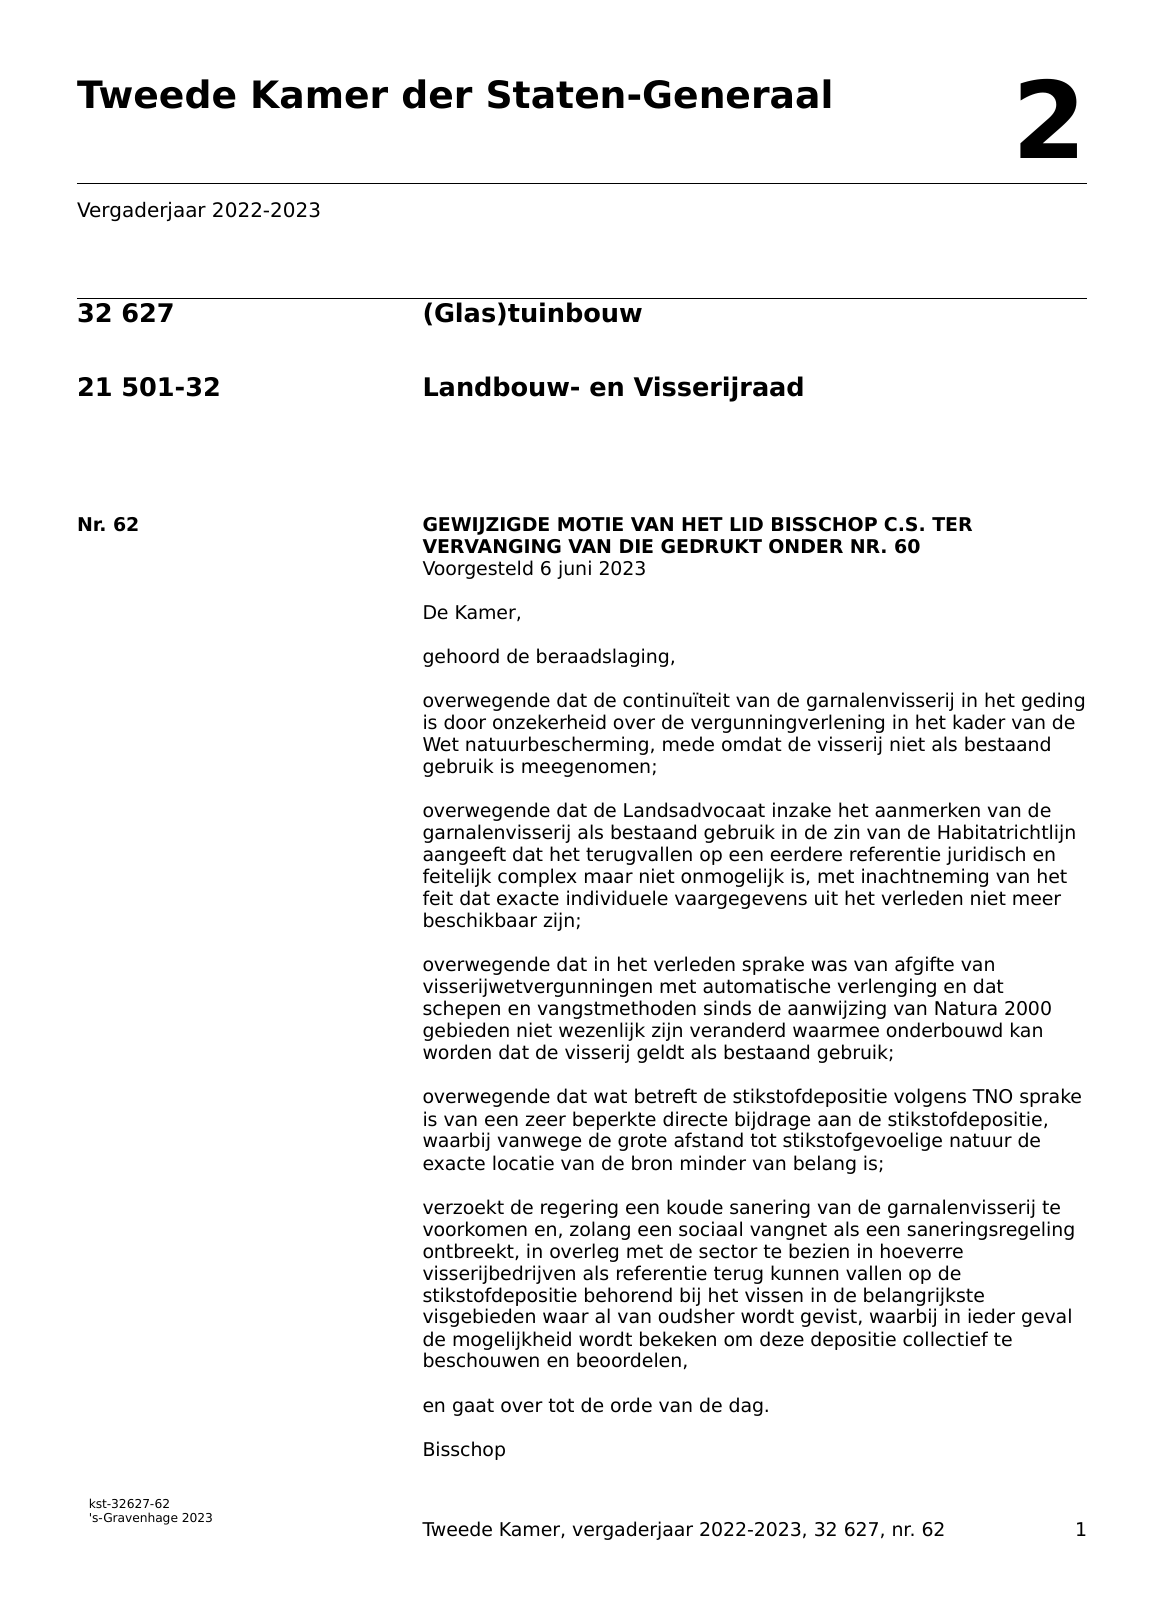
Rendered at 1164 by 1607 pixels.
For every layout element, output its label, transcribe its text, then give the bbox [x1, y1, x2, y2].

text De Kamer, [422, 602, 1087, 624]
text gehoord de beraadslaging, [422, 646, 1087, 668]
table_cell Vergaderjaar 2022-2023 [77, 184, 1087, 298]
text Bisschop [422, 1439, 1087, 1461]
text Voorgesteld 6 juni 2023 [422, 558, 1087, 580]
subtitle Nr. 62 GEWIJZIGDE MOTIE VAN HET LID BISSCHOP C.S. TER VERVANGING VAN DIE GEDRUKT ONDER NR. 60 [77, 514, 1087, 558]
text en gaat over tot de orde van de dag. [422, 1394, 1087, 1417]
subtitle 32 627 (Glas)tuinbouw [77, 299, 1087, 329]
text overwegende dat de continuïteit van de garnalenvisserij in het geding is door onzekerheid over de vergunningverlening in het kader van de Wet natuurbescherming, mede omdat de visserij niet als bestaand gebruik is meegenomen; [422, 690, 1087, 778]
subtitle 21 501-32 Landbouw- en Visserijraad [77, 373, 1087, 403]
text verzoekt de regering een koude sanering van de garnalenvisserij te voorkomen en, zolang een sociaal vangnet als een saneringsregeling ontbreekt, in overleg met de sector te bezien in hoeverre visserijbedrijven als referentie terug kunnen vallen op de stikstofdepositie behorend bij het vissen in de belangrijkste visgebieden waar al van oudsher wordt gevist, waarbij in ieder geval de mogelijkheid wordt bekeken om deze depositie collectief te beschouwen en beoordelen, [422, 1197, 1087, 1372]
table_header Tweede Kamer der Staten-Generaal [77, 59, 886, 183]
text overwegende dat de Landsadvocaat inzake het aanmerken van de garnalenvisserij als bestaand gebruik in de zin van de Habitatrichtlijn aangeeft dat het terugvallen op een eerdere referentie juridisch en feitelijk complex maar niet onmogelijk is, met inachtneming van het feit dat exacte individuele vaargegevens uit het verleden niet meer beschikbaar zijn; [422, 800, 1087, 932]
table_header 2 [886, 59, 1087, 183]
text overwegende dat wat betreft de stikstofdepositie volgens TNO sprake is van een zeer beperkte directe bijdrage aan de stikstofdepositie, waarbij vanwege de grote afstand tot stikstofgevoelige natuur de exacte locatie van de bron minder van belang is; [422, 1086, 1087, 1174]
text 's-Gravenhage 2023 [88, 1511, 323, 1525]
text overwegende dat in het verleden sprake was van afgifte van visserijwetvergunningen met automatische verlenging en dat schepen en vangstmethoden sinds de aanwijzing van Natura 2000 gebieden niet wezenlijk zijn veranderd waarmee onderbouwd kan worden dat de visserij geldt als bestaand gebruik; [422, 954, 1087, 1064]
text kst-32627-62 [88, 1497, 323, 1511]
